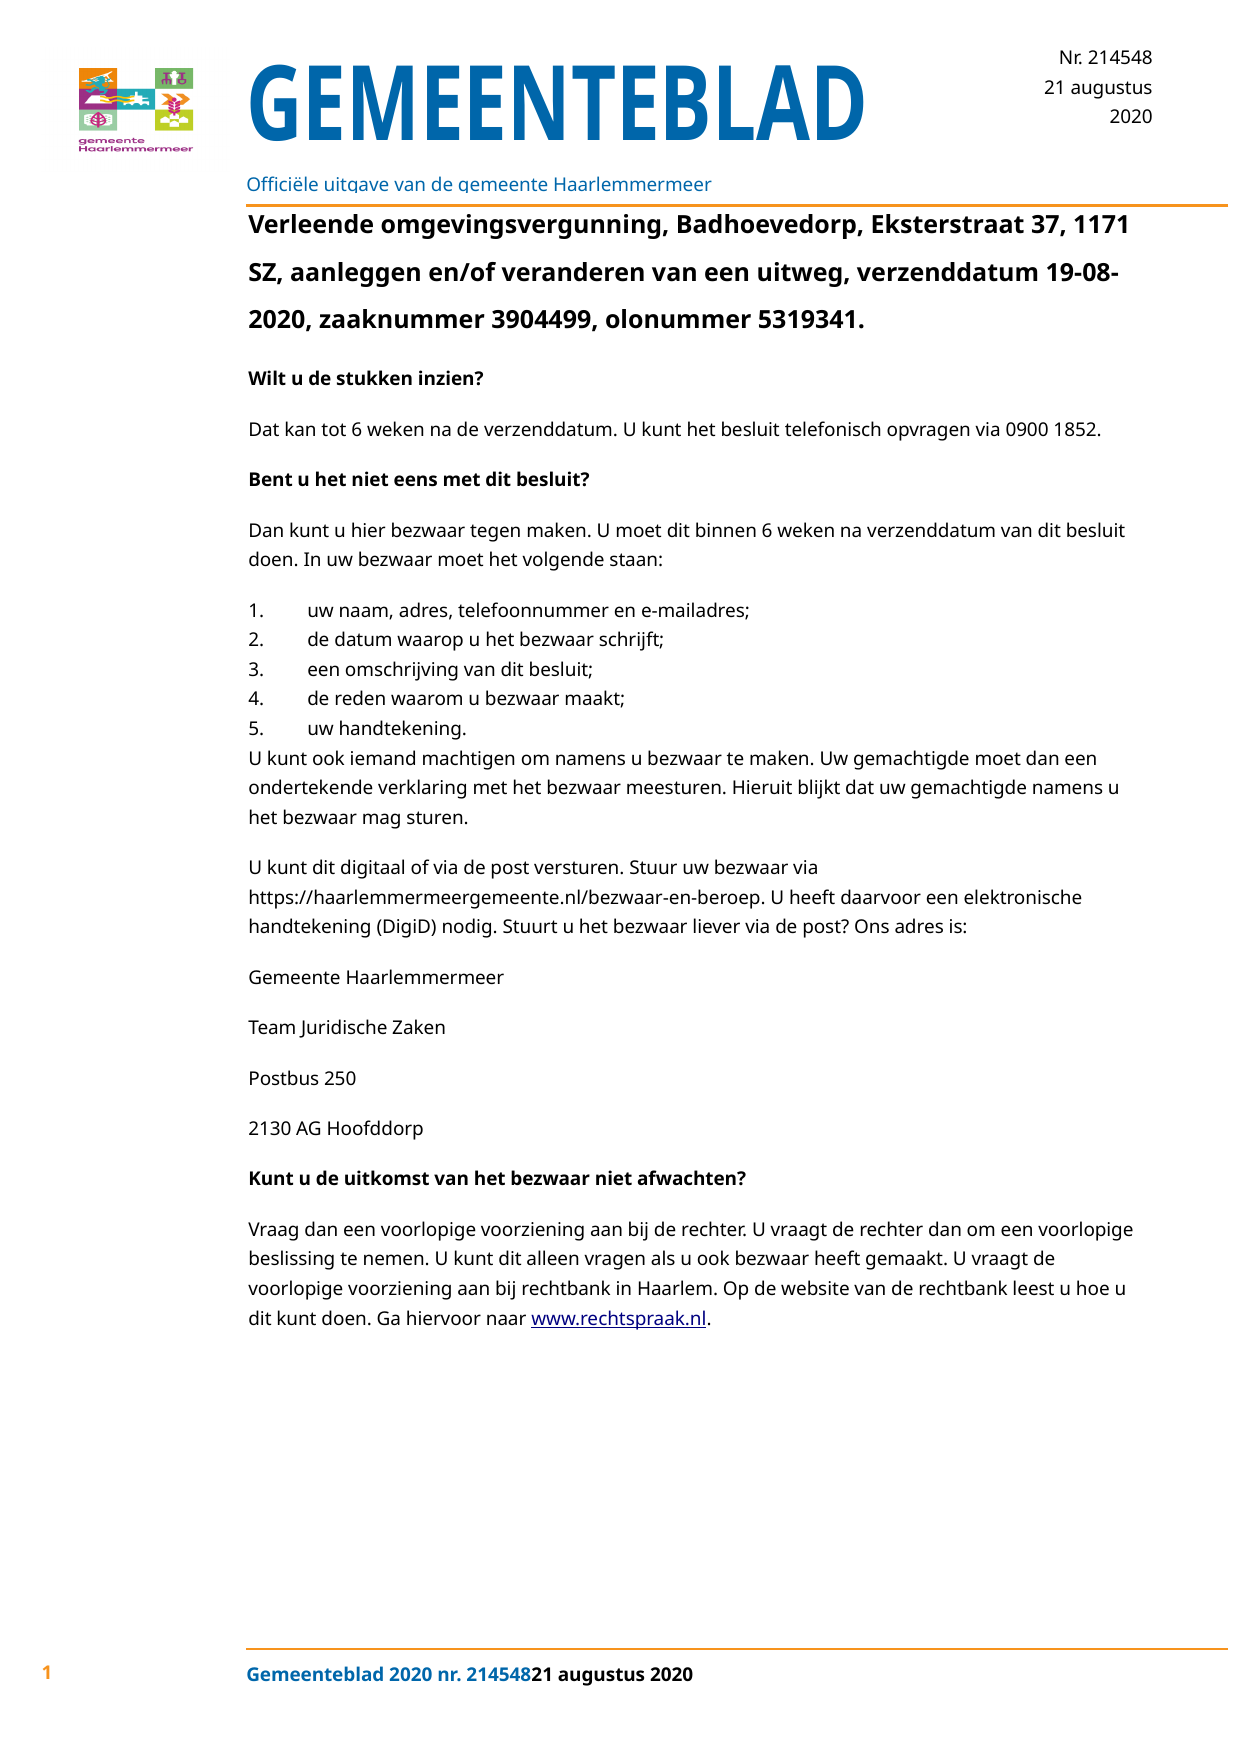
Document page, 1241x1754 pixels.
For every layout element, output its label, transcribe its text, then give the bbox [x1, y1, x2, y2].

list uw handtekening. [248, 715, 1152, 741]
text U kunt dit digitaal of via de post versturen. Stuur uw bezwaar via https://haarlemmermeergemeente.nl/bezwaar-en-beroep. U heeft daarvoor een elektronische handtekening (DigiD) nodig. Stuurt u het bezwaar liever via de post? Ons adres is: [248, 854, 1152, 939]
text Vraag dan een voorlopige voorziening aan bij de rechter. U vraagt de rechter dan om een voorlopige beslissing te nemen. U kunt dit alleen vragen als u ook bezwaar heeft gemaakt. U vraagt de voorlopige voorziening aan bij rechtbank in Haarlem. Op de website van de rechtbank leest u hoe u dit kunt doen. Ga hiervoor naar www.rechtspraak.nl. [248, 1216, 1152, 1330]
list de datum waarop u het bezwaar schrijft; [248, 626, 1152, 652]
text Dan kunt u hier bezwaar tegen maken. U moet dit binnen 6 weken na verzenddatum van dit besluit doen. In uw bezwaar moet het volgende staan: [248, 517, 1152, 572]
text Postbus 250 [248, 1065, 1152, 1090]
list uw naam, adres, telefoonnummer en e-mailadres; [248, 597, 1152, 622]
text Wilt u de stukken inzien? [248, 366, 1152, 391]
text U kunt ook iemand machtigen om namens u bezwaar te maken. Uw gemachtigde moet dan een ondertekende verklaring met het bezwaar meesturen. Hieruit blijkt dat uw gemachtigde namens u het bezwaar mag sturen. [248, 745, 1152, 829]
list een omschrijving van dit besluit; [248, 656, 1152, 682]
text 2130 AG Hoofddorp [248, 1115, 1152, 1141]
list de reden waarom u bezwaar maakt; [248, 686, 1152, 711]
text Dat kan tot 6 weken na de verzenddatum. U kunt het besluit telefonisch opvragen via 0900 1852. [248, 416, 1152, 442]
text Team Juridische Zaken [248, 1014, 1152, 1040]
text Gemeente Haarlemmermeer [248, 964, 1152, 989]
text Bent u het niet eens met dit besluit? [248, 466, 1152, 492]
picture [41, 47, 231, 172]
text Kunt u de uitkomst van het bezwaar niet afwachten? [248, 1166, 1152, 1191]
text Verleende omgevingsvergunning, Badhoevedorp, Eksterstraat 37, 1171 SZ, aanleggen en/of veranderen van een uitweg, verzenddatum 19-08-2020, zaaknummer 3904499, olonummer 5319341. [248, 207, 1152, 336]
